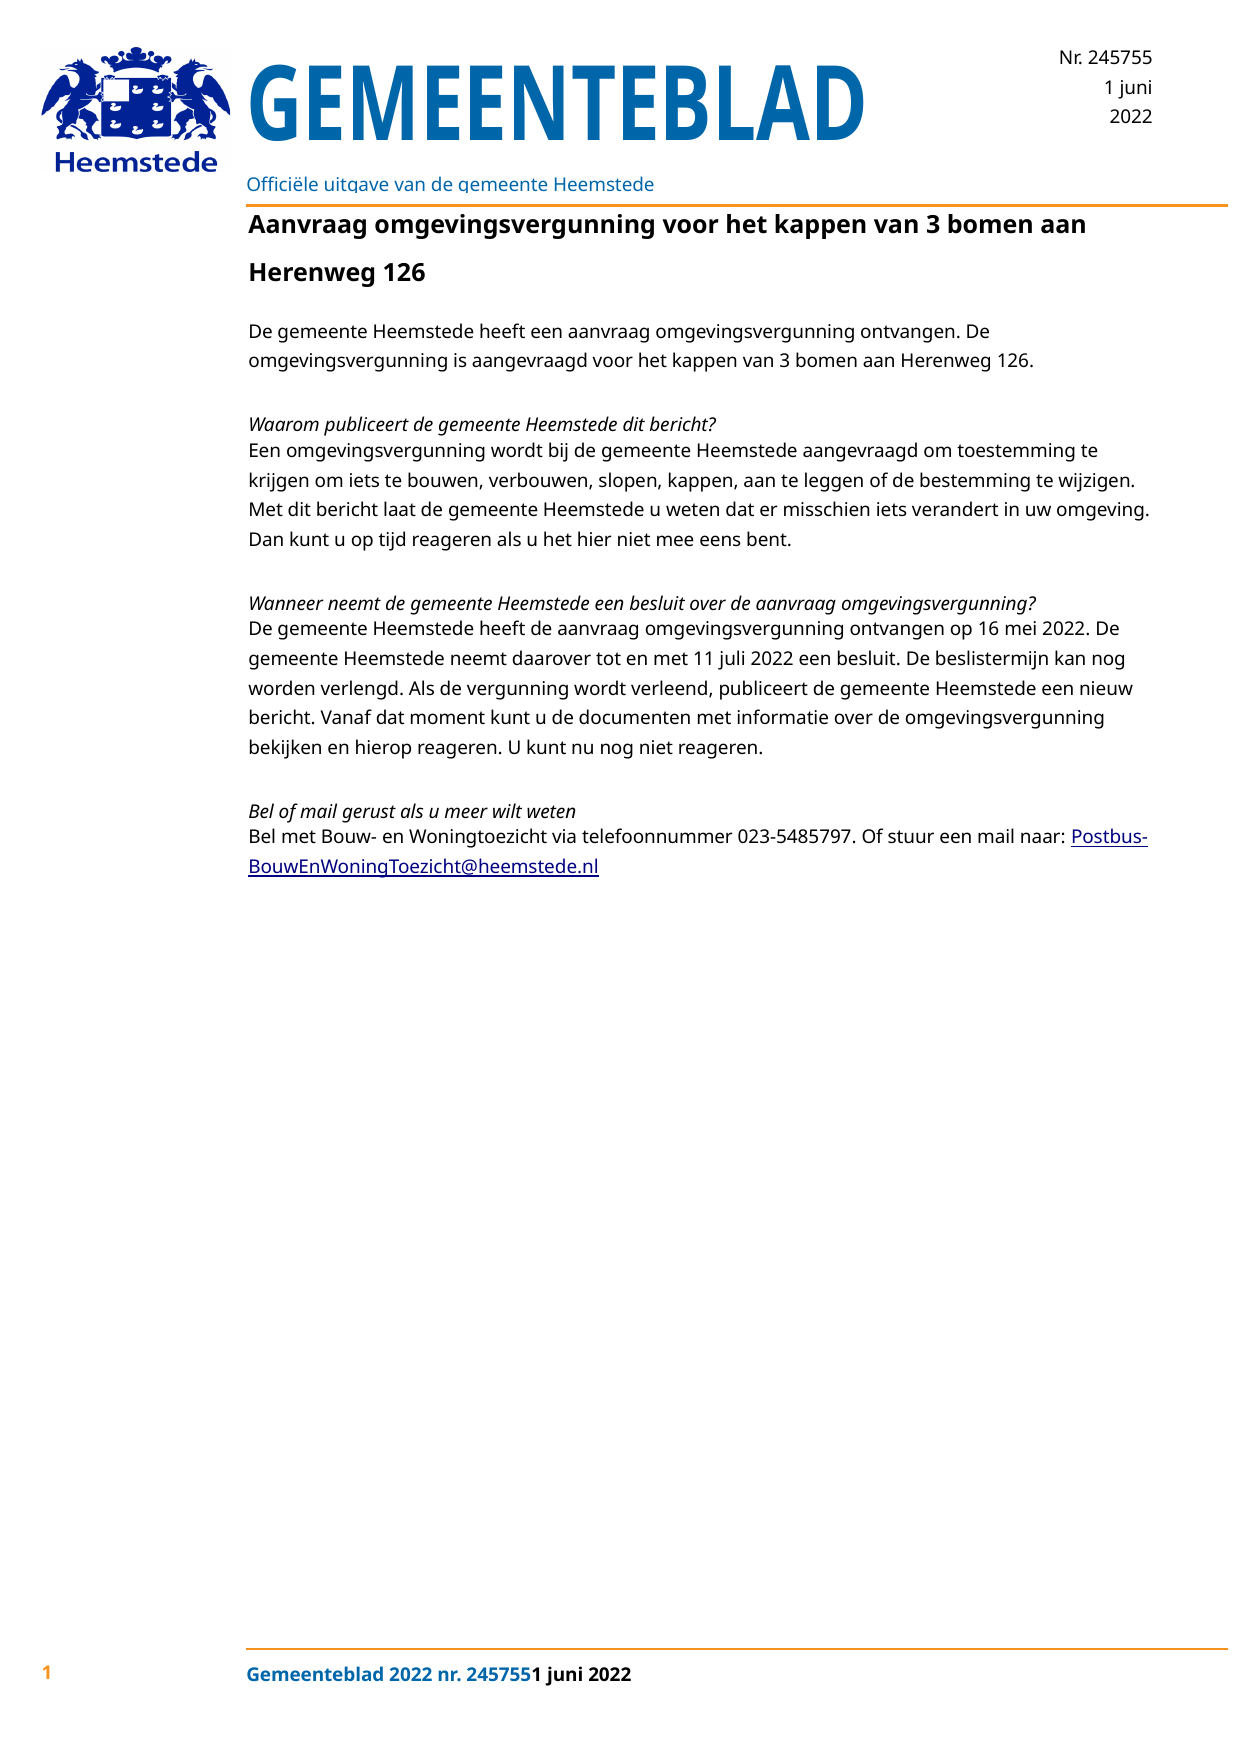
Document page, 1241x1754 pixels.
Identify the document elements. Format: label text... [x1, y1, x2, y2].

text De gemeente Heemstede heeft een aanvraag omgevingsvergunning ontvangen. De omgevingsvergunning is aangevraagd voor het kappen van 3 bomen aan Herenweg 126. [248, 318, 1152, 373]
text Waarom publiceert de gemeente Heemstede dit bericht? [248, 411, 1152, 437]
text Bel of mail gerust als u meer wilt weten [248, 798, 1152, 824]
text Wanneer neemt de gemeente Heemstede een besluit over de aanvraag omgevingsvergunning? [248, 590, 1152, 616]
text Bel met Bouw- en Woningtoezicht via telefoonnummer 023-5485797. Of stuur een mail naar: Postbus-BouwEnWoningToezicht@heemstede.nl [248, 824, 1152, 879]
picture [41, 47, 231, 172]
text De gemeente Heemstede heeft de aanvraag omgevingsvergunning ontvangen op 16 mei 2022. De gemeente Heemstede neemt daarover tot en met 11 juli 2022 een besluit. De beslistermijn kan nog worden verlengd. Als de vergunning wordt verleend, publiceert de gemeente Heemstede een nieuw bericht. Vanaf dat moment kunt u de documenten met informatie over de omgevingsvergunning bekijken en hierop reageren. U kunt nu nog niet reageren. [248, 616, 1152, 760]
text Een omgevingsvergunning wordt bij de gemeente Heemstede aangevraagd om toestemming te krijgen om iets te bouwen, verbouwen, slopen, kappen, aan te leggen of de bestemming te wijzigen. Met dit bericht laat de gemeente Heemstede u weten dat er misschien iets verandert in uw omgeving. Dan kunt u op tijd reageren als u het hier niet mee eens bent. [248, 437, 1152, 552]
text Aanvraag omgevingsvergunning voor het kappen van 3 bomen aan Herenweg 126 [248, 207, 1152, 288]
